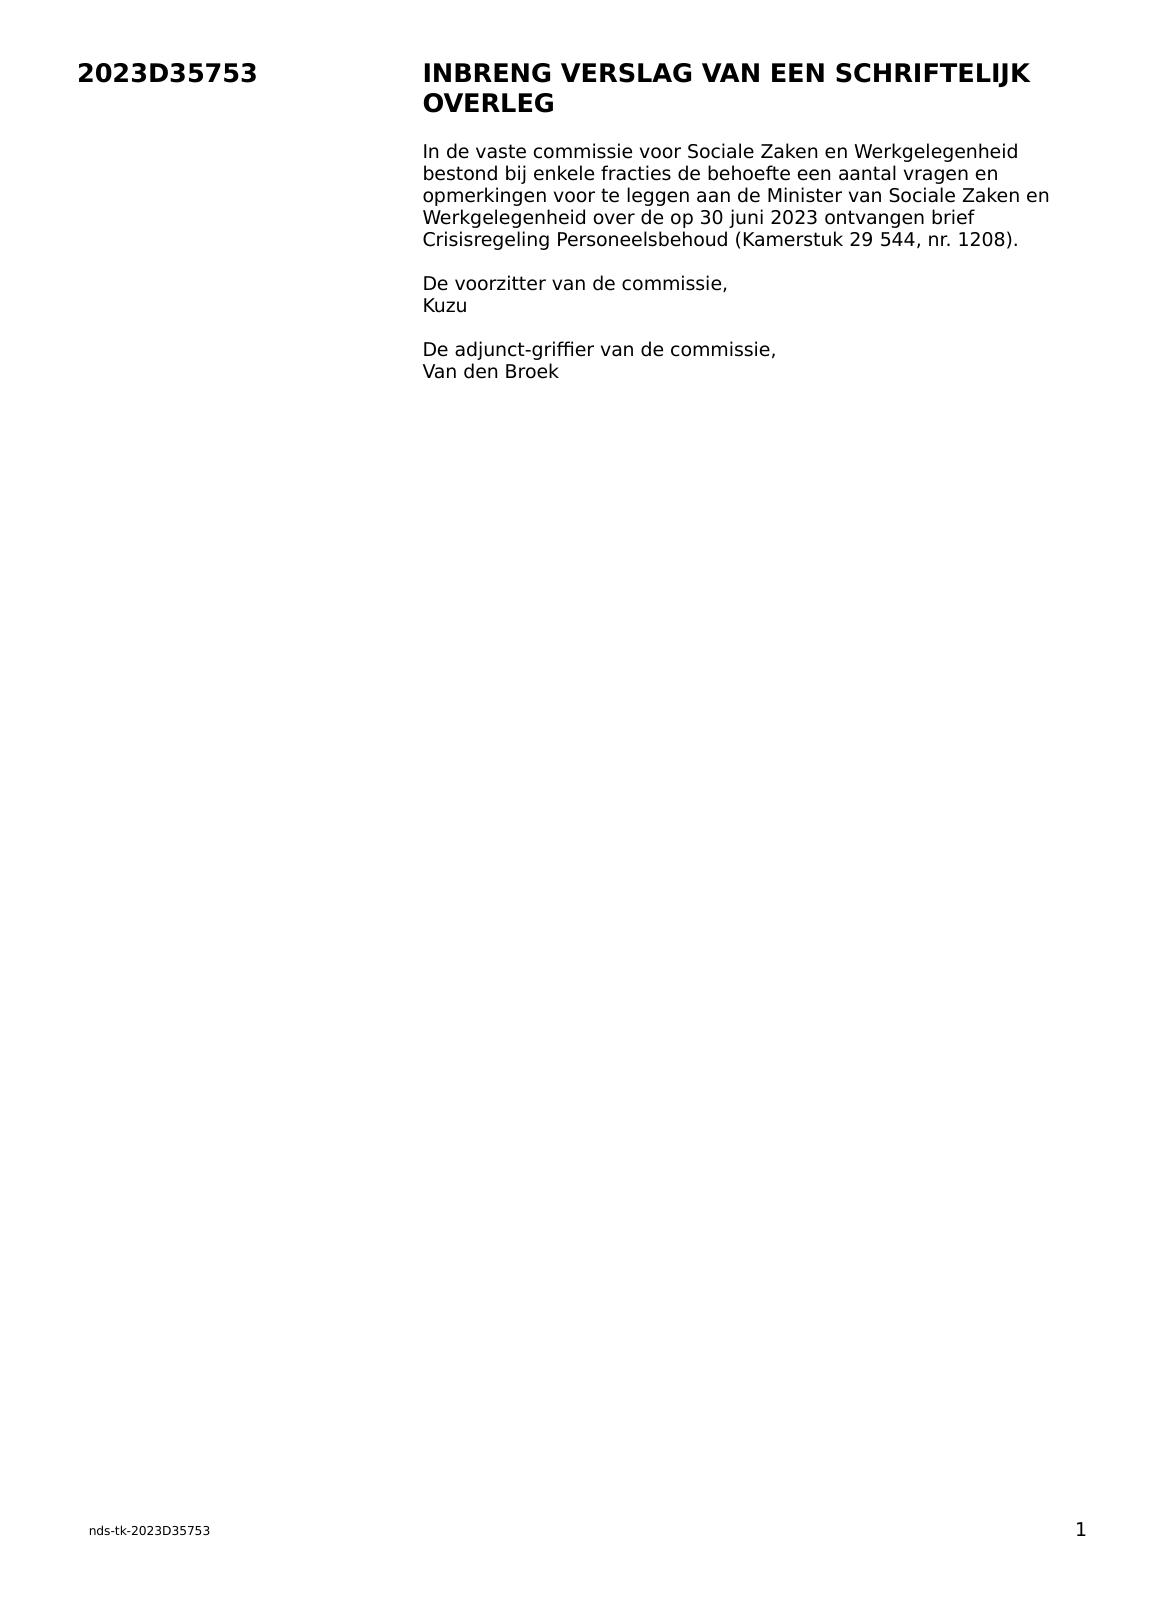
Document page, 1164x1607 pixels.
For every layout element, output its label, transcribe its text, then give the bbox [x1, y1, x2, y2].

text Kuzu [422, 295, 1087, 317]
text In de vaste commissie voor Sociale Zaken en Werkgelegenheid bestond bij enkele fracties de behoefte een aantal vragen en opmerkingen voor te leggen aan de Minister van Sociale Zaken en Werkgelegenheid over de op 30 juni 2023 ontvangen brief Crisisregeling Personeelsbehoud (Kamerstuk 29 544, nr. 1208). [422, 141, 1087, 251]
text Van den Broek [422, 361, 1087, 383]
text nds-tk-2023D35753 [88, 1524, 323, 1538]
text De voorzitter van de commissie, [422, 273, 1087, 295]
text De adjunct-griffier van de commissie, [422, 339, 1087, 361]
text 2023D35753 INBRENG VERSLAG VAN EEN SCHRIFTELIJK OVERLEG [77, 59, 1087, 118]
